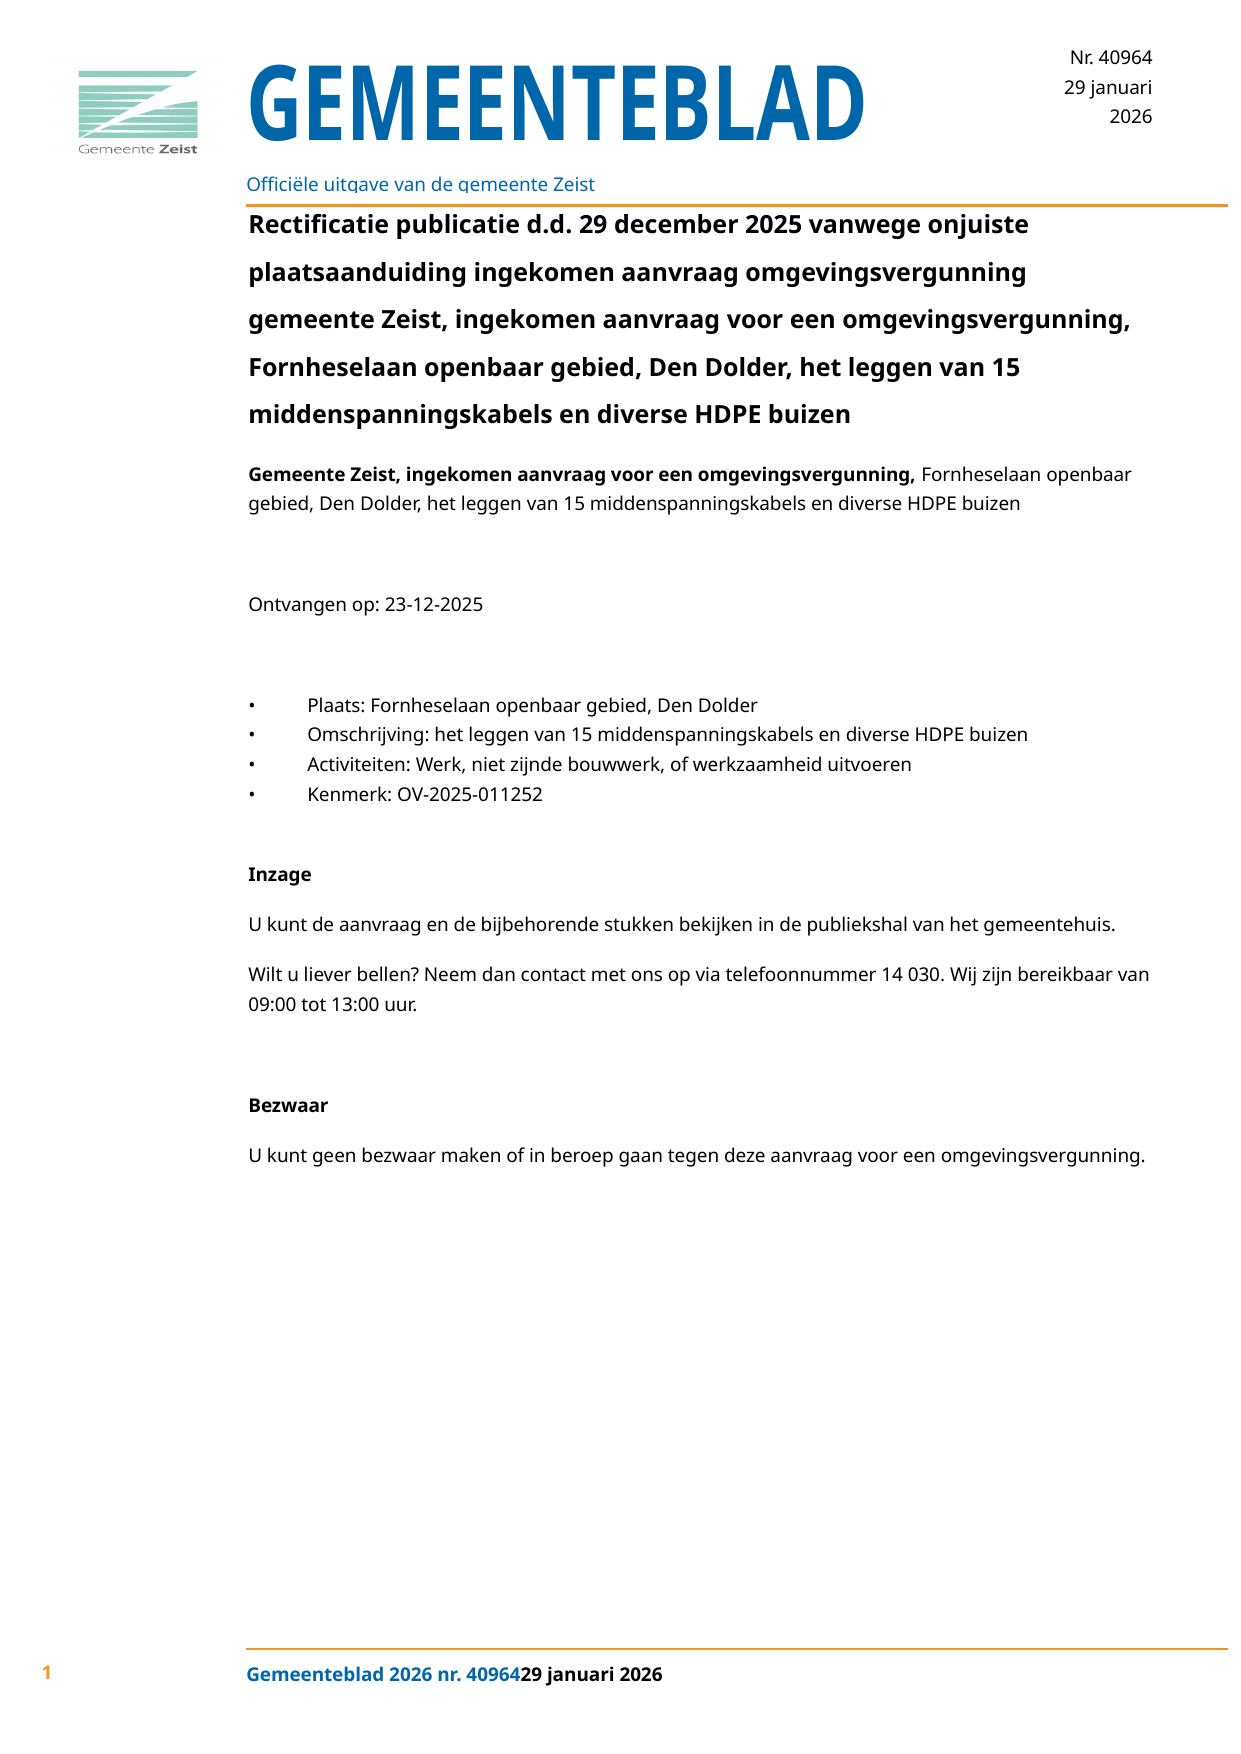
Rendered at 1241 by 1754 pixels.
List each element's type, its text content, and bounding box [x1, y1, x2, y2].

list Activiteiten: Werk, niet zijnde bouwwerk, of werkzaamheid uitvoeren [248, 751, 1152, 777]
text Ontvangen op: 23-12-2025 [248, 591, 1152, 617]
text U kunt de aanvraag en de bijbehorende stukken bekijken in de publiekshal van het gemeentehuis. [248, 911, 1152, 937]
text Bezwaar [248, 1092, 1152, 1118]
text Inzage [248, 861, 1152, 886]
list Omschrijving: het leggen van 15 middenspanningskabels en diverse HDPE buizen [248, 722, 1152, 747]
text Wilt u liever bellen? Neem dan contact met ons op via telefoonnummer 14 030. Wij zijn bereikbaar van 09:00 tot 13:00 uur. [248, 962, 1152, 1017]
picture [41, 47, 231, 172]
text Gemeente Zeist, ingekomen aanvraag voor een omgevingsvergunning, Fornheselaan openbaar gebied, Den Dolder, het leggen van 15 middenspanningskabels en diverse HDPE buizen [248, 461, 1152, 516]
list Plaats: Fornheselaan openbaar gebied, Den Dolder [248, 692, 1152, 718]
text U kunt geen bezwaar maken of in beroep gaan tegen deze aanvraag voor een omgevingsvergunning. [248, 1142, 1152, 1168]
list Kenmerk: OV-2025-011252 [248, 781, 1152, 806]
text Rectificatie publicatie d.d. 29 december 2025 vanwege onjuiste plaatsaanduiding ingekomen aanvraag omgevingsvergunning gemeente Zeist, ingekomen aanvraag voor een omgevingsvergunning, Fornheselaan openbaar gebied, Den Dolder, het leggen van 15 middenspanningskabels en diverse HDPE buizen [248, 207, 1152, 431]
